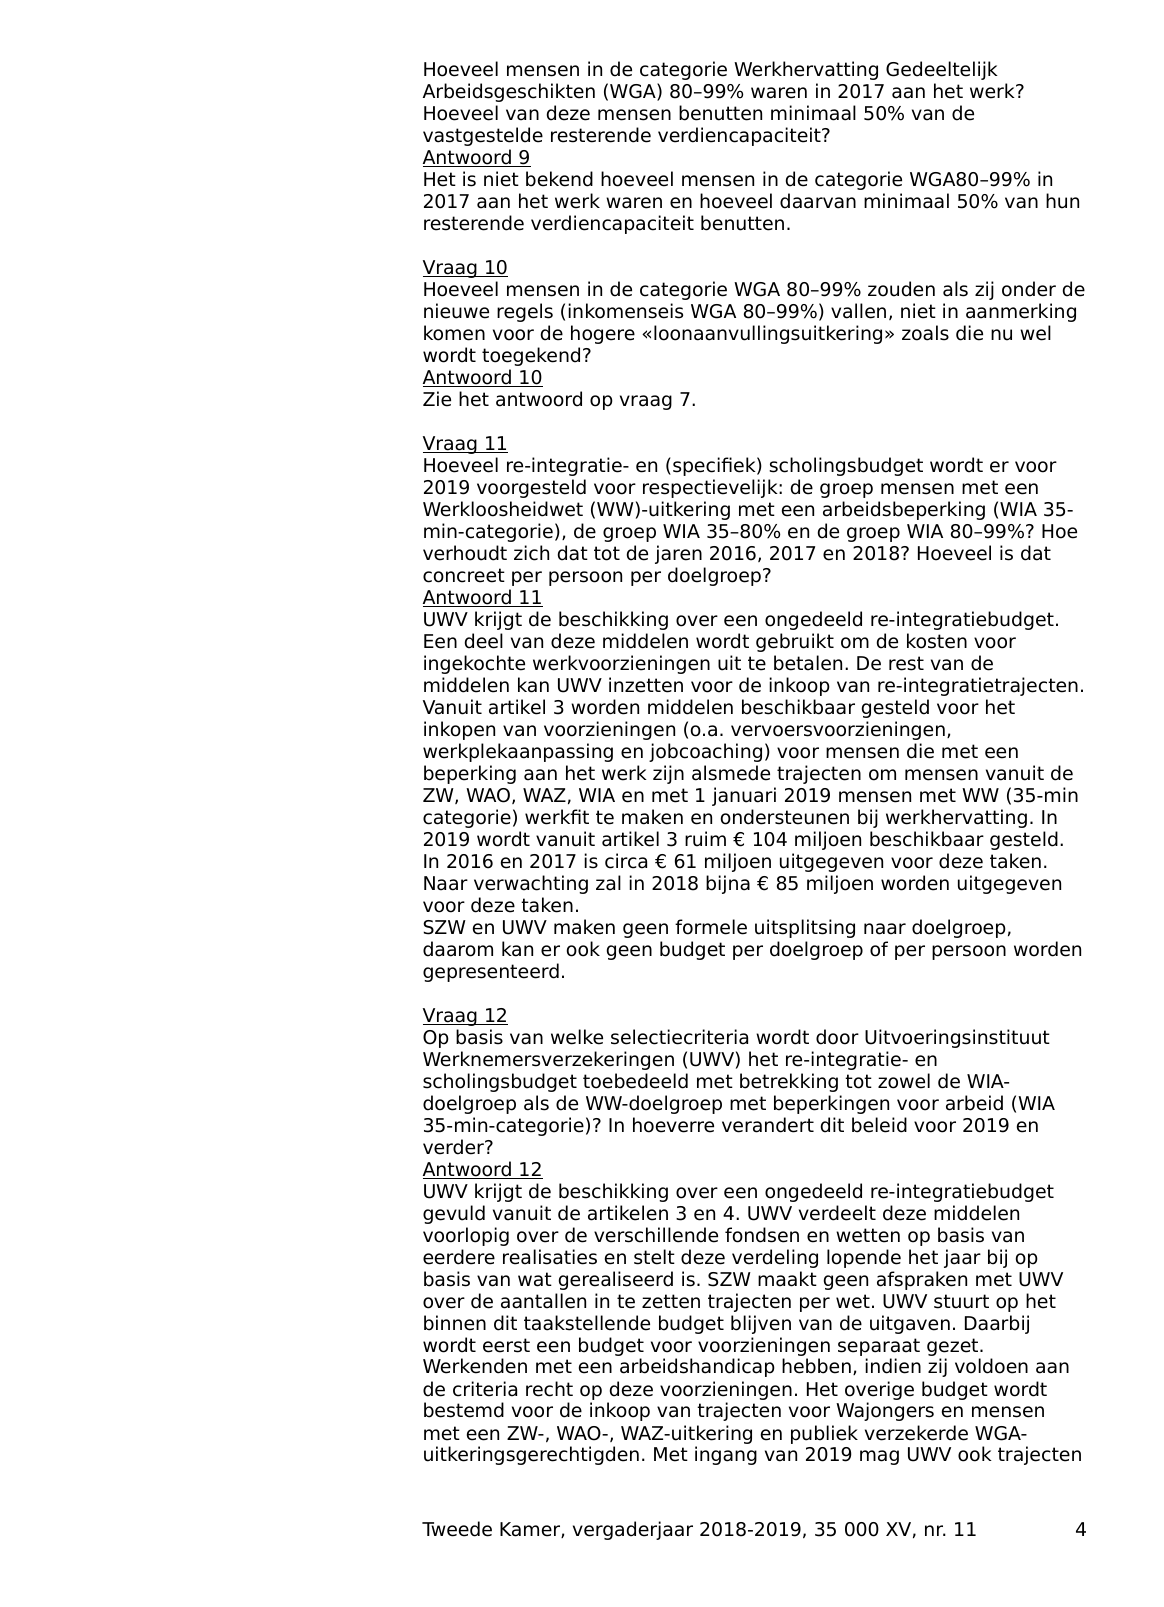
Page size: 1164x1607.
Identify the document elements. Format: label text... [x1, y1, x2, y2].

text Op basis van welke selectiecriteria wordt door Uitvoeringsinstituut Werknemersverzekeringen (UWV) het re-integratie- en scholingsbudget toebedeeld met betrekking tot zowel de WIA-doelgroep als de WW-doelgroep met beperkingen voor arbeid (WIA 35-min-categorie)? In hoeverre verandert dit beleid voor 2019 en verder? [422, 1027, 1087, 1159]
text SZW en UWV maken geen formele uitsplitsing naar doelgroep, daarom kan er ook geen budget per doelgroep of per persoon worden gepresenteerd. [422, 917, 1087, 983]
text Zie het antwoord op vraag 7. [422, 389, 1087, 411]
text Antwoord 10 [422, 367, 1087, 389]
text Antwoord 11 [422, 587, 1087, 609]
text UWV krijgt de beschikking over een ongedeeld re-integratiebudget gevuld vanuit de artikelen 3 en 4. UWV verdeelt deze middelen voorlopig over de verschillende fondsen en wetten op basis van eerdere realisaties en stelt deze verdeling lopende het jaar bij op basis van wat gerealiseerd is. SZW maakt geen afspraken met UWV over de aantallen in te zetten trajecten per wet. UWV stuurt op het binnen dit taakstellende budget blijven van de uitgaven. Daarbij wordt eerst een budget voor voorzieningen separaat gezet. Werkenden met een arbeidshandicap hebben, indien zij voldoen aan de criteria recht op deze voorzieningen. Het overige budget wordt bestemd voor de inkoop van trajecten voor Wajongers en mensen met een ZW-, WAO-, WAZ-uitkering en publiek verzekerde WGA-uitkeringsgerechtigden. Met ingang van 2019 mag UWV ook trajecten [422, 1181, 1087, 1466]
text Antwoord 12 [422, 1159, 1087, 1181]
text Hoeveel mensen in de categorie WGA 80–99% zouden als zij onder de nieuwe regels (inkomenseis WGA 80–99%) vallen, niet in aanmerking komen voor de hogere «loonaanvullingsuitkering» zoals die nu wel wordt toegekend? [422, 279, 1087, 367]
text Antwoord 9 [422, 147, 1087, 169]
text Hoeveel mensen in de categorie Werkhervatting Gedeeltelijk Arbeidsgeschikten (WGA) 80–99% waren in 2017 aan het werk? Hoeveel van deze mensen benutten minimaal 50% van de vastgestelde resterende verdiencapaciteit? [422, 59, 1087, 147]
text UWV krijgt de beschikking over een ongedeeld re-integratiebudget. Een deel van deze middelen wordt gebruikt om de kosten voor ingekochte werkvoorzieningen uit te betalen. De rest van de middelen kan UWV inzetten voor de inkoop van re-integratietrajecten. Vanuit artikel 3 worden middelen beschikbaar gesteld voor het inkopen van voorzieningen (o.a. vervoersvoorzieningen, werkplekaanpassing en jobcoaching) voor mensen die met een beperking aan het werk zijn alsmede trajecten om mensen vanuit de ZW, WAO, WAZ, WIA en met 1 januari 2019 mensen met WW (35-min categorie) werkfit te maken en ondersteunen bij werkhervatting. In 2019 wordt vanuit artikel 3 ruim € 104 miljoen beschikbaar gesteld. In 2016 en 2017 is circa € 61 miljoen uitgegeven voor deze taken. Naar verwachting zal in 2018 bijna € 85 miljoen worden uitgegeven voor deze taken. [422, 609, 1087, 917]
text Vraag 11 [422, 433, 1087, 455]
text Vraag 12 [422, 1005, 1087, 1027]
text Vraag 10 [422, 257, 1087, 279]
text Hoeveel re-integratie- en (specifiek) scholingsbudget wordt er voor 2019 voorgesteld voor respectievelijk: de groep mensen met een Werkloosheidwet (WW)-uitkering met een arbeidsbeperking (WIA 35-min-categorie), de groep WIA 35–80% en de groep WIA 80–99%? Hoe verhoudt zich dat tot de jaren 2016, 2017 en 2018? Hoeveel is dat concreet per persoon per doelgroep? [422, 455, 1087, 587]
text Het is niet bekend hoeveel mensen in de categorie WGA80–99% in 2017 aan het werk waren en hoeveel daarvan minimaal 50% van hun resterende verdiencapaciteit benutten. [422, 169, 1087, 235]
